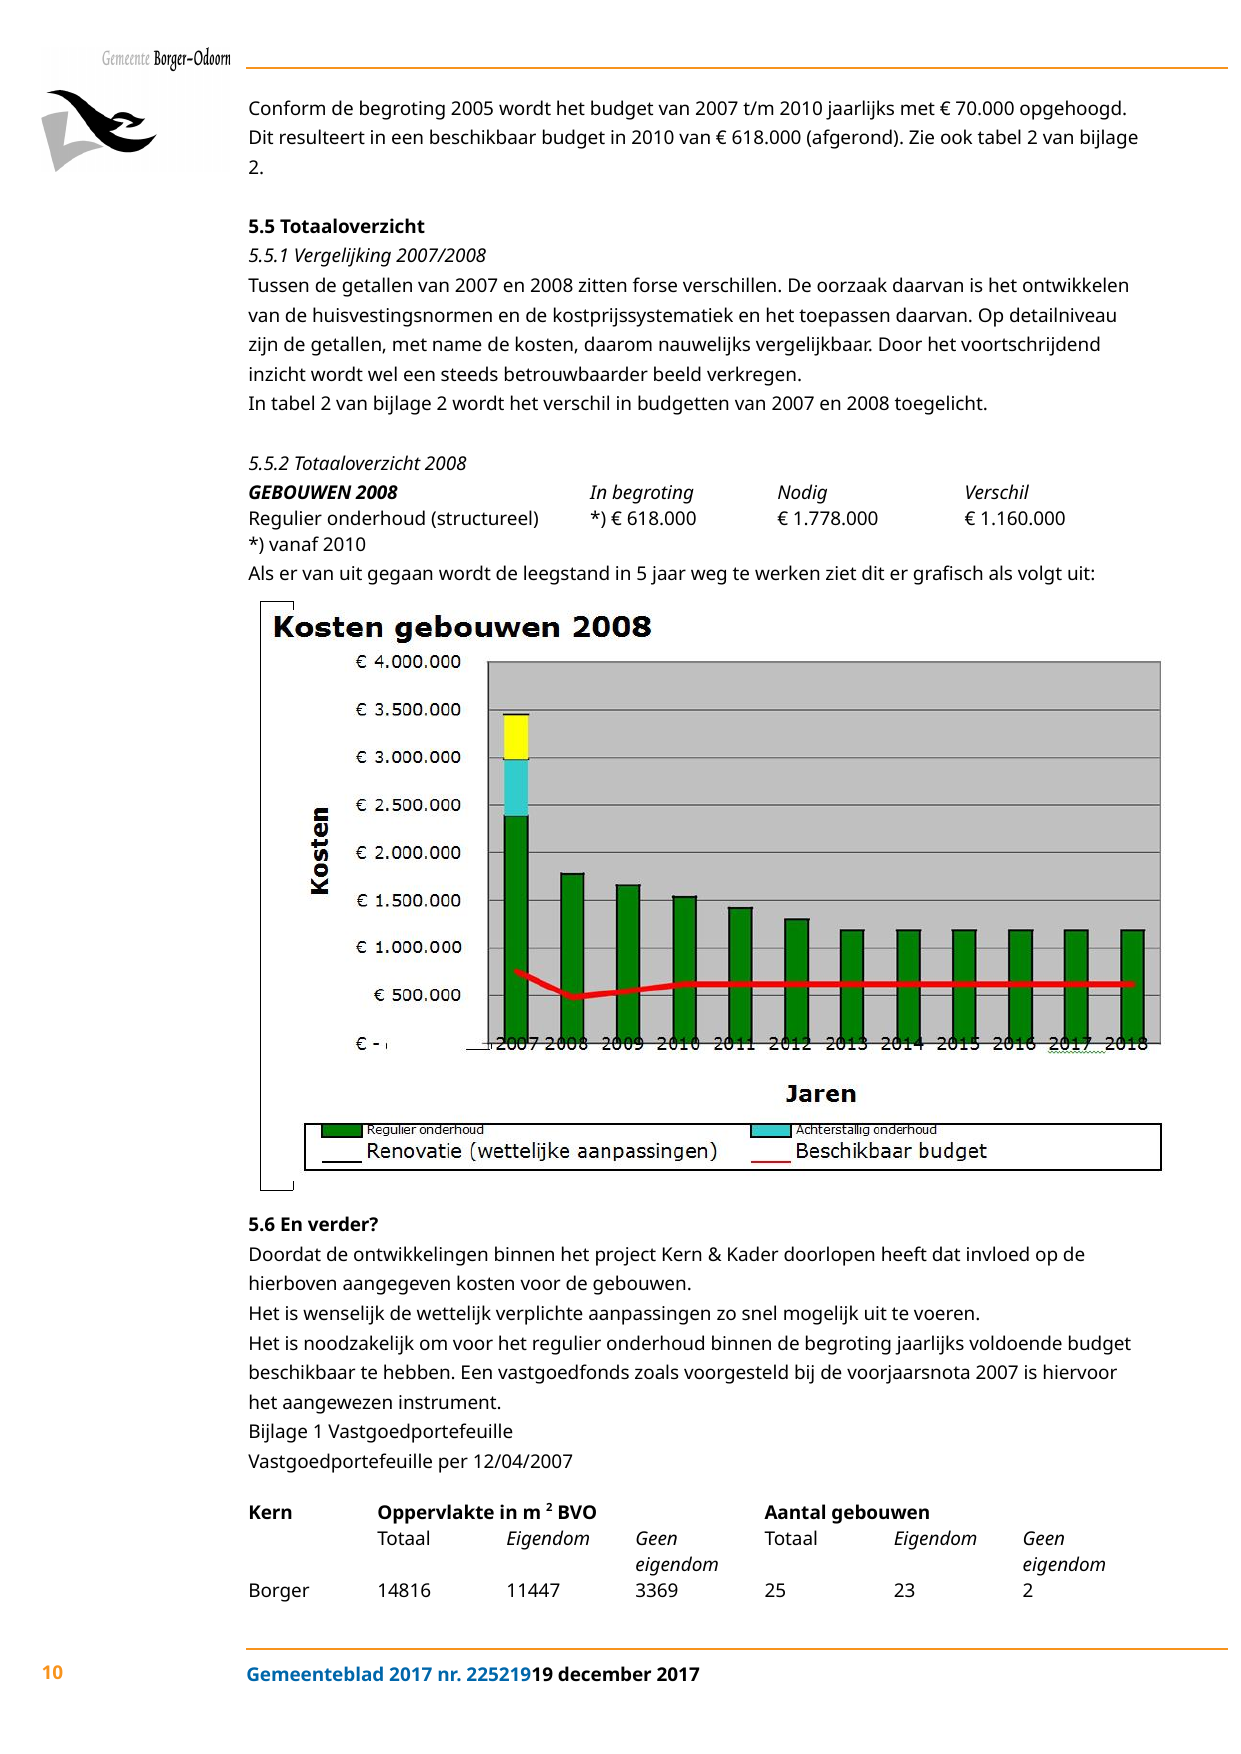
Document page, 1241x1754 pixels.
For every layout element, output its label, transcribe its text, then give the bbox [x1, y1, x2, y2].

table_cell Totaal [764, 1525, 893, 1551]
table_cell [777, 531, 964, 557]
table_header [764, 1448, 893, 1474]
table_header [1023, 1448, 1152, 1474]
table_cell Totaal [377, 1525, 506, 1551]
table_cell 14816 [377, 1577, 506, 1602]
text Bijlage 1 Vastgoedportefeuille [248, 1418, 1152, 1444]
table_cell [590, 531, 777, 557]
table_cell € 1.778.000 [777, 505, 964, 531]
text In tabel 2 van bijlage 2 wordt het verschil in budgetten van 2007 en 2008 toegelicht. [248, 391, 1152, 416]
table_cell *) € 618.000 [590, 505, 777, 531]
table_header Verschil [964, 480, 1152, 505]
text 5.5.1 Vergelijking 2007/2008 [248, 243, 1152, 268]
picture [41, 47, 231, 172]
table_cell [1023, 1474, 1152, 1499]
table_cell Kern [248, 1500, 377, 1525]
table_cell eigendom [1023, 1551, 1152, 1577]
table_cell Geen [1023, 1525, 1152, 1551]
table_cell 25 [764, 1577, 893, 1602]
table_cell Regulier onderhoud (structureel) [248, 505, 590, 531]
table_cell Oppervlakte in m 2 BVO [377, 1500, 764, 1525]
text 5.6 En verder? [248, 1211, 1152, 1237]
table_cell [764, 1551, 893, 1577]
table_cell Geen [635, 1525, 764, 1551]
table_header In begroting [590, 480, 777, 505]
table_cell [377, 1551, 506, 1577]
table_cell [377, 1474, 506, 1499]
table_cell eigendom [635, 1551, 764, 1577]
table_cell Aantal gebouwen [764, 1500, 1022, 1525]
text Conform de begroting 2005 wordt het budget van 2007 t/m 2010 jaarlijks met € 70.000 opgehoogd. Dit resulteert in een beschikbaar budget in 2010 van € 618.000 (afgerond). Zie ook tabel 2 van bijlage 2. [248, 95, 1152, 180]
text 5.5 Totaaloverzicht [248, 213, 1152, 239]
table_cell [764, 1474, 893, 1499]
table_cell Eigendom [506, 1525, 635, 1551]
table_cell [506, 1474, 635, 1499]
text 5.5.2 Totaaloverzicht 2008 [248, 450, 1152, 476]
table_cell [506, 1551, 635, 1577]
table_cell € 1.160.000 [964, 505, 1152, 531]
table_cell *) vanaf 2010 [248, 531, 590, 557]
table_header Vastgoedportefeuille per 12/04/2007 [248, 1448, 635, 1474]
text Het is wenselijk de wettelijk verplichte aanpassingen zo snel mogelijk uit te voeren. [248, 1300, 1152, 1326]
table_cell [894, 1551, 1022, 1577]
table_cell 3369 [635, 1577, 764, 1602]
table_header [894, 1448, 1022, 1474]
table_cell 11447 [506, 1577, 635, 1602]
table_header Nodig [777, 480, 964, 505]
text Als er van uit gegaan wordt de leegstand in 5 jaar weg te werken ziet dit er grafisch als volgt uit: [248, 560, 1152, 586]
table_cell 2 [1023, 1577, 1152, 1602]
table_header [635, 1448, 764, 1474]
table_cell [248, 1551, 377, 1577]
table_cell [635, 1474, 764, 1499]
table_cell Eigendom [894, 1525, 1022, 1551]
table_header GEBOUWEN 2008 [248, 480, 590, 505]
table_cell [248, 1525, 377, 1551]
table_cell [894, 1474, 1022, 1499]
table_cell Borger [248, 1577, 377, 1602]
picture [268, 610, 1173, 1181]
table_cell [964, 531, 1152, 557]
table_cell [248, 1474, 377, 1499]
table_cell 23 [894, 1577, 1022, 1602]
text Doordat de ontwikkelingen binnen het project Kern & Kader doorlopen heeft dat invloed op de hierboven aangegeven kosten voor de gebouwen. [248, 1241, 1152, 1296]
text Het is noodzakelijk om voor het regulier onderhoud binnen de begroting jaarlijks voldoende budget beschikbaar te hebben. Een vastgoedfonds zoals voorgesteld bij de voorjaarsnota 2007 is hiervoor het aangewezen instrument. [248, 1330, 1152, 1414]
text Tussen de getallen van 2007 en 2008 zitten forse verschillen. De oorzaak daarvan is het ontwikkelen van de huisvestingsnormen en de kostprijssystematiek en het toepassen daarvan. Op detailniveau zijn de getallen, met name de kosten, daarom nauwelijks vergelijkbaar. Door het voortschrijdend inzicht wordt wel een steeds betrouwbaarder beeld verkregen. [248, 272, 1152, 387]
table_cell [1023, 1500, 1152, 1525]
